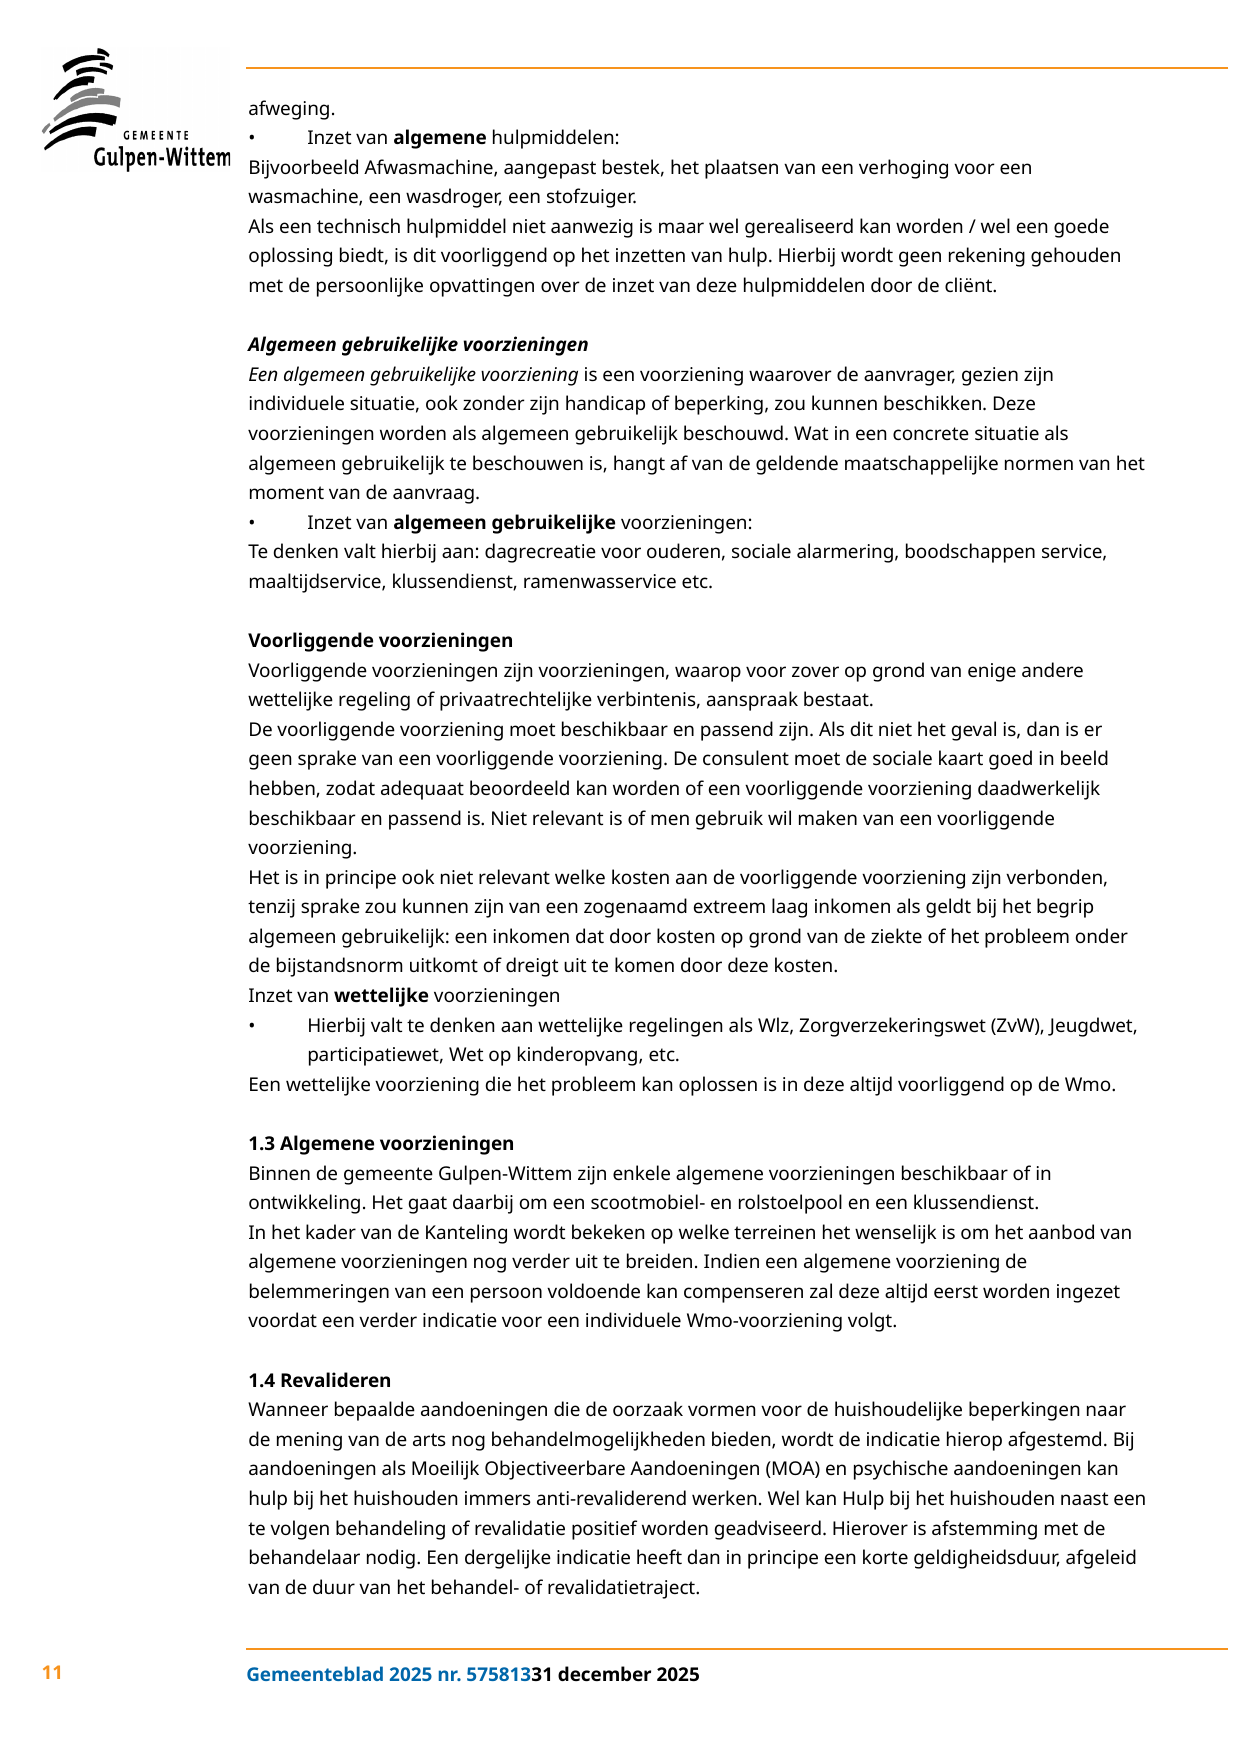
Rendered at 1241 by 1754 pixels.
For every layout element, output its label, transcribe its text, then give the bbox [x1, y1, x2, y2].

picture [41, 47, 231, 172]
text Voorliggende voorzieningen zijn voorzieningen, waarop voor zover op grond van enige andere wettelijke regeling of privaatrechtelijke verbintenis, aanspraak bestaat. [248, 657, 1152, 712]
text Inzet van wettelijke voorzieningen [248, 982, 1152, 1008]
text Wanneer bepaalde aandoeningen die de oorzaak vormen voor de huishoudelijke beperkingen naar de mening van de arts nog behandelmogelijkheden bieden, wordt de indicatie hierop afgestemd. Bij aandoeningen als Moeilijk Objectiveerbare Aandoeningen (MOA) en psychische aandoeningen kan hulp bij het huishouden immers anti-revaliderend werken. Wel kan Hulp bij het huishouden naast een te volgen behandeling of revalidatie positief worden geadviseerd. Hierover is afstemming met de behandelaar nodig. Een dergelijke indicatie heeft dan in principe een korte geldigheidsduur, afgeleid van de duur van het behandel- of revalidatietraject. [248, 1396, 1152, 1600]
list Hierbij valt te denken aan wettelijke regelingen als Wlz, Zorgverzekeringswet (ZvW), Jeugdwet, participatiewet, Wet op kinderopvang, etc. [248, 1012, 1152, 1067]
text Algemeen gebruikelijke voorzieningen [248, 331, 1152, 357]
list Inzet van algemeen gebruikelijke voorzieningen: [248, 509, 1152, 535]
text Een wettelijke voorziening die het probleem kan oplossen is in deze altijd voorliggend op de Wmo. [248, 1071, 1152, 1097]
list Inzet van algemene hulpmiddelen: [248, 124, 1152, 150]
text Binnen de gemeente Gulpen-Wittem zijn enkele algemene voorzieningen beschikbaar of in ontwikkeling. Het gaat daarbij om een scootmobiel- en rolstoelpool en een klussendienst. [248, 1160, 1152, 1215]
text 1.4 Revalideren [248, 1367, 1152, 1393]
text De voorliggende voorziening moet beschikbaar en passend zijn. Als dit niet het geval is, dan is er geen sprake van een voorliggende voorziening. De consulent moet de sociale kaart goed in beeld hebben, zodat adequaat beoordeeld kan worden of een voorliggende voorziening daadwerkelijk beschikbaar en passend is. Niet relevant is of men gebruik wil maken van een voorliggende voorziening. [248, 716, 1152, 860]
text Bijvoorbeeld Afwasmachine, aangepast bestek, het plaatsen van een verhoging voor een wasmachine, een wasdroger, een stofzuiger. [248, 154, 1152, 209]
text afweging. [248, 95, 1152, 121]
text Een algemeen gebruikelijke voorziening is een voorziening waarover de aanvrager, gezien zijn individuele situatie, ook zonder zijn handicap of beperking, zou kunnen beschikken. Deze voorzieningen worden als algemeen gebruikelijk beschouwd. Wat in een concrete situatie als algemeen gebruikelijk te beschouwen is, hangt af van de geldende maatschappelijke normen van het moment van de aanvraag. [248, 361, 1152, 505]
text In het kader van de Kanteling wordt bekeken op welke terreinen het wenselijk is om het aanbod van algemene voorzieningen nog verder uit te breiden. Indien een algemene voorziening de belemmeringen van een persoon voldoende kan compenseren zal deze altijd eerst worden ingezet voordat een verder indicatie voor een individuele Wmo-voorziening volgt. [248, 1219, 1152, 1333]
text Te denken valt hierbij aan: dagrecreatie voor ouderen, sociale alarmering, boodschappen service, maaltijdservice, klussendienst, ramenwasservice etc. [248, 538, 1152, 594]
text Voorliggende voorzieningen [248, 627, 1152, 653]
text Als een technisch hulpmiddel niet aanwezig is maar wel gerealiseerd kan worden / wel een goede oplossing biedt, is dit voorliggend op het inzetten van hulp. Hierbij wordt geen rekening gehouden met de persoonlijke opvattingen over de inzet van deze hulpmiddelen door de cliënt. [248, 213, 1152, 298]
text Het is in principe ook niet relevant welke kosten aan de voorliggende voorziening zijn verbonden, tenzij sprake zou kunnen zijn van een zogenaamd extreem laag inkomen als geldt bij het begrip algemeen gebruikelijk: een inkomen dat door kosten op grond van de ziekte of het probleem onder de bijstandsnorm uitkomt of dreigt uit te komen door deze kosten. [248, 864, 1152, 978]
text 1.3 Algemene voorzieningen [248, 1130, 1152, 1156]
